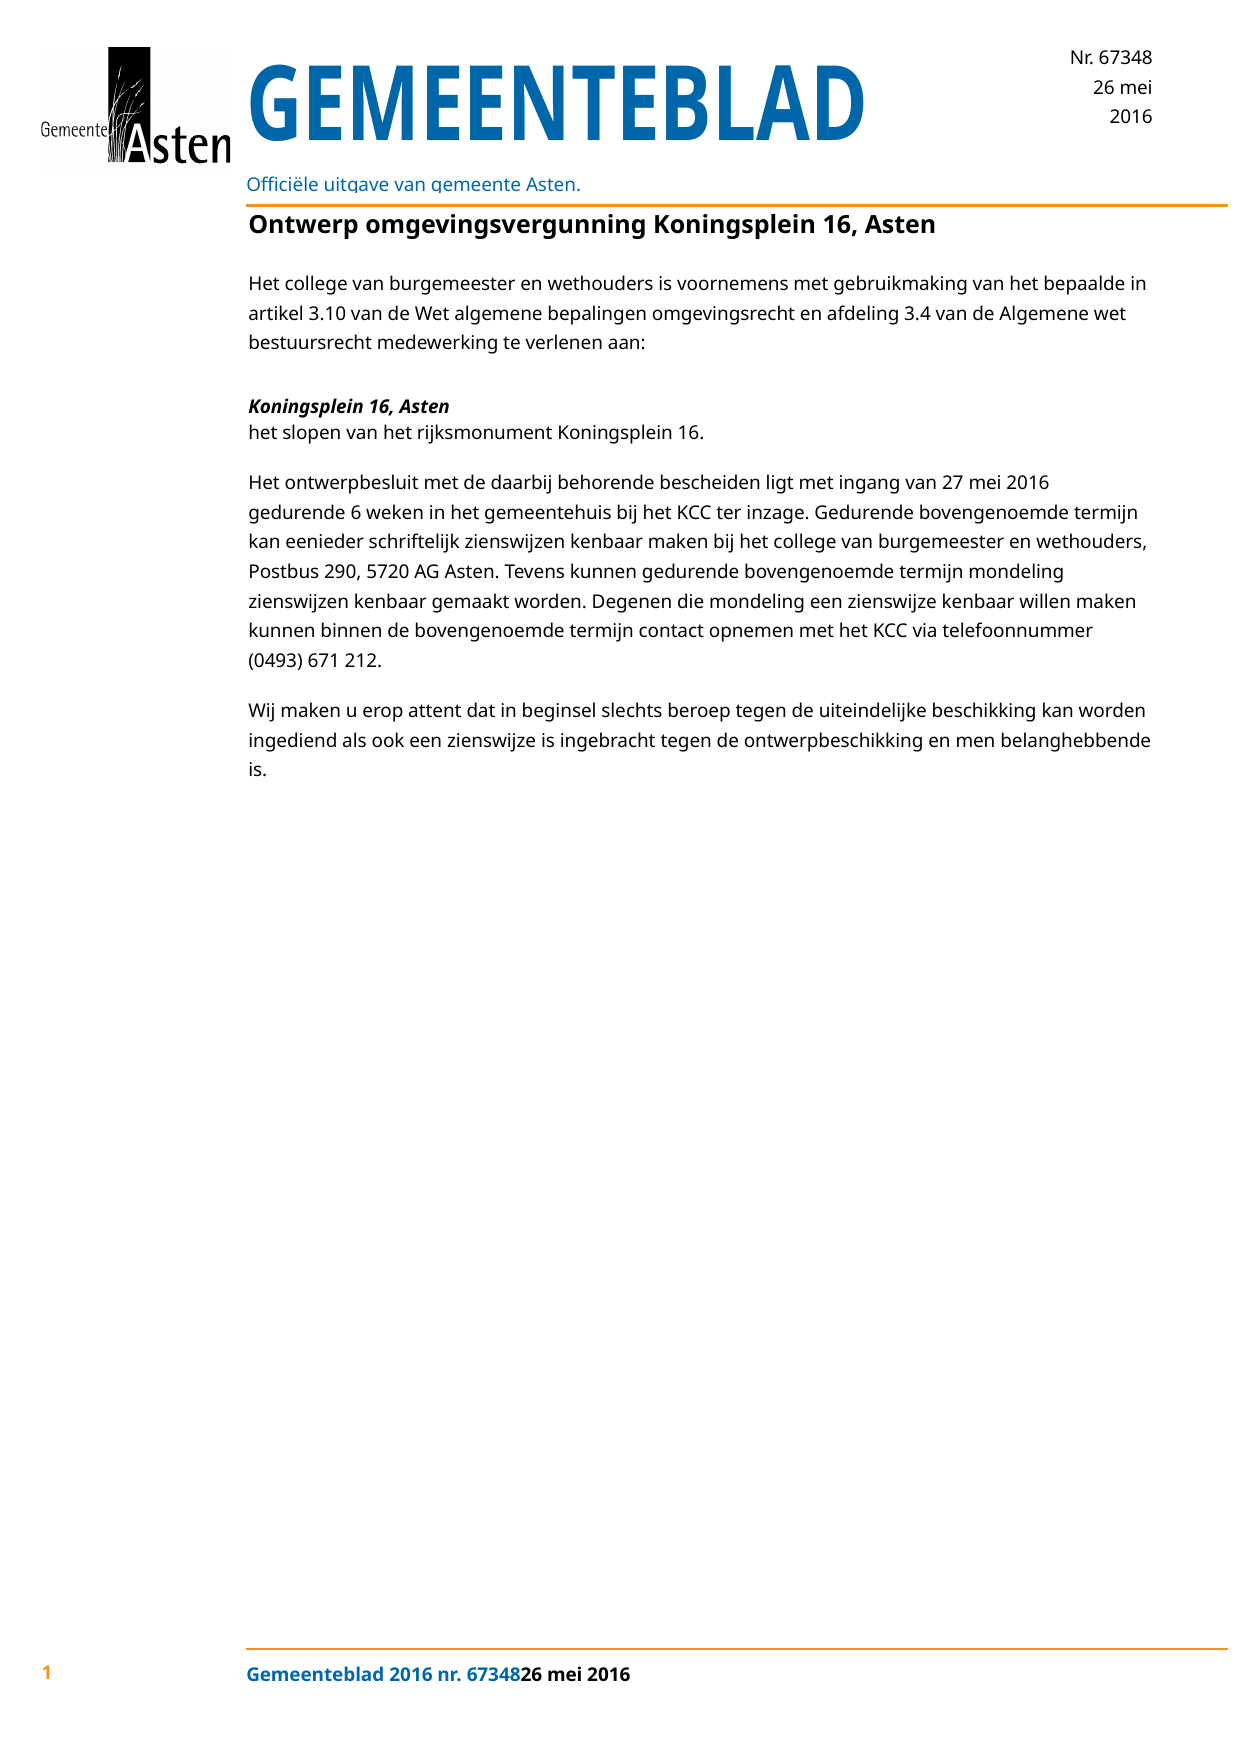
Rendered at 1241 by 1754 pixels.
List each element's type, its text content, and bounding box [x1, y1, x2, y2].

text Koningsplein 16, Asten [248, 393, 1152, 419]
text het slopen van het rijksmonument Koningsplein 16. [248, 419, 1152, 445]
text Ontwerp omgevingsvergunning Koningsplein 16, Asten [248, 207, 1152, 241]
picture [41, 47, 231, 172]
text Wij maken u erop attent dat in beginsel slechts beroep tegen de uiteindelijke beschikking kan worden ingediend als ook een zienswijze is ingebracht tegen de ontwerpbeschikking en men belanghebbende is. [248, 697, 1152, 782]
text Het college van burgemeester en wethouders is voornemens met gebruikmaking van het bepaalde in artikel 3.10 van de Wet algemene bepalingen omgevingsrecht en afdeling 3.4 van de Algemene wet bestuursrecht medewerking te verlenen aan: [248, 270, 1152, 355]
text Het ontwerpbesluit met de daarbij behorende bescheiden ligt met ingang van 27 mei 2016 gedurende 6 weken in het gemeentehuis bij het KCC ter inzage. Gedurende bovengenoemde termijn kan eenieder schriftelijk zienswijzen kenbaar maken bij het college van burgemeester en wethouders, Postbus 290, 5720 AG Asten. Tevens kunnen gedurende bovengenoemde termijn mondeling zienswijzen kenbaar gemaakt worden. Degenen die mondeling een zienswijze kenbaar willen maken kunnen binnen de bovengenoemde termijn contact opnemen met het KCC via telefoonnummer (0493) 671 212. [248, 469, 1152, 673]
